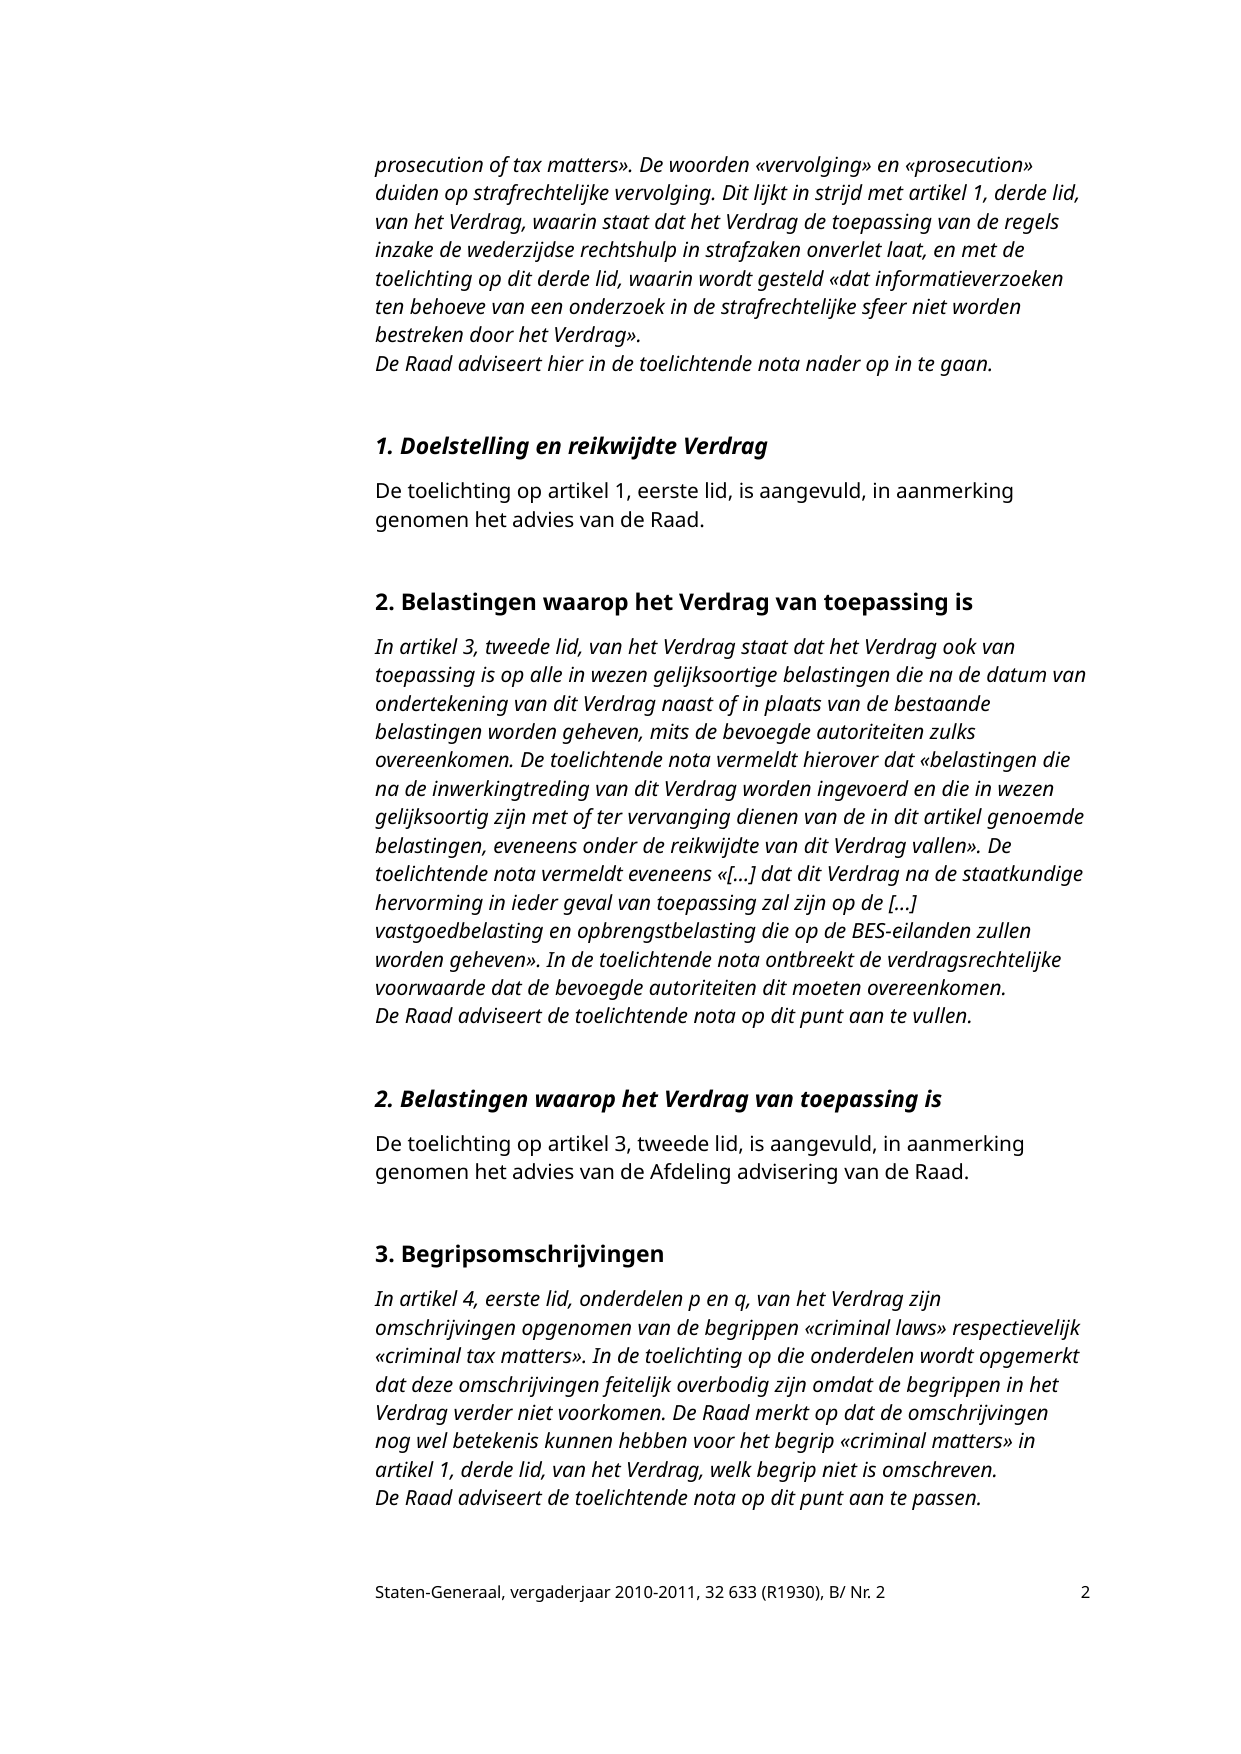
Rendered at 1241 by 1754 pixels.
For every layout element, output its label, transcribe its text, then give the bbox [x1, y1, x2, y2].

text De Raad adviseert de toelichtende nota op dit punt aan te vullen. [375, 1002, 1090, 1030]
subtitle 2. Belastingen waarop het Verdrag van toepassing is [375, 586, 1090, 617]
text De toelichting op artikel 1, eerste lid, is aangevuld, in aanmerking genomen het advies van de Raad. [375, 476, 1090, 533]
text prosecution of tax matters». De woorden «vervolging» en «prosecution» duiden op strafrechtelijke vervolging. Dit lijkt in strijd met artikel 1, derde lid, van het Verdrag, waarin staat dat het Verdrag de toepassing van de regels inzake de wederzijdse rechtshulp in strafzaken onverlet laat, en met de toelichting op dit derde lid, waarin wordt gesteld «dat informatieverzoeken ten behoeve van een onderzoek in de strafrechtelijke sfeer niet worden bestreken door het Verdrag». [375, 150, 1090, 349]
subtitle 3. Begripsomschrijvingen [375, 1238, 1090, 1269]
text De Raad adviseert de toelichtende nota op dit punt aan te passen. [375, 1483, 1090, 1512]
text De Raad adviseert hier in de toelichtende nota nader op in te gaan. [375, 349, 1090, 377]
text In artikel 3, tweede lid, van het Verdrag staat dat het Verdrag ook van toepassing is op alle in wezen gelijksoortige belastingen die na de datum van ondertekening van dit Verdrag naast of in plaats van de bestaande belastingen worden geheven, mits de bevoegde autoriteiten zulks overeenkomen. De toelichtende nota vermeldt hierover dat «belastingen die na de inwerkingtreding van dit Verdrag worden ingevoerd en die in wezen gelijksoortig zijn met of ter vervanging dienen van de in dit artikel genoemde belastingen, eveneens onder de reikwijdte van dit Verdrag vallen». De toelichtende nota vermeldt eveneens «[...] dat dit Verdrag na de staatkundige hervorming in ieder geval van toepassing zal zijn op de [...] vastgoedbelasting en opbrengstbelasting die op de BES-eilanden zullen worden geheven». In de toelichtende nota ontbreekt de verdragsrechtelijke voorwaarde dat de bevoegde autoriteiten dit moeten overeenkomen. [375, 632, 1090, 1002]
text In artikel 4, eerste lid, onderdelen p en q, van het Verdrag zijn omschrijvingen opgenomen van de begrippen «criminal laws» respectievelijk «criminal tax matters». In de toelichting op die onderdelen wordt opgemerkt dat deze omschrijvingen feitelijk overbodig zijn omdat de begrippen in het Verdrag verder niet voorkomen. De Raad merkt op dat de omschrijvingen nog wel betekenis kunnen hebben voor het begrip «criminal matters» in artikel 1, derde lid, van het Verdrag, welk begrip niet is omschreven. [375, 1284, 1090, 1483]
subtitle 2. Belastingen waarop het Verdrag van toepassing is [375, 1082, 1090, 1114]
subtitle 1. Doelstelling en reikwijdte Verdrag [375, 430, 1090, 461]
text De toelichting op artikel 3, tweede lid, is aangevuld, in aanmerking genomen het advies van de Afdeling advisering van de Raad. [375, 1129, 1090, 1186]
